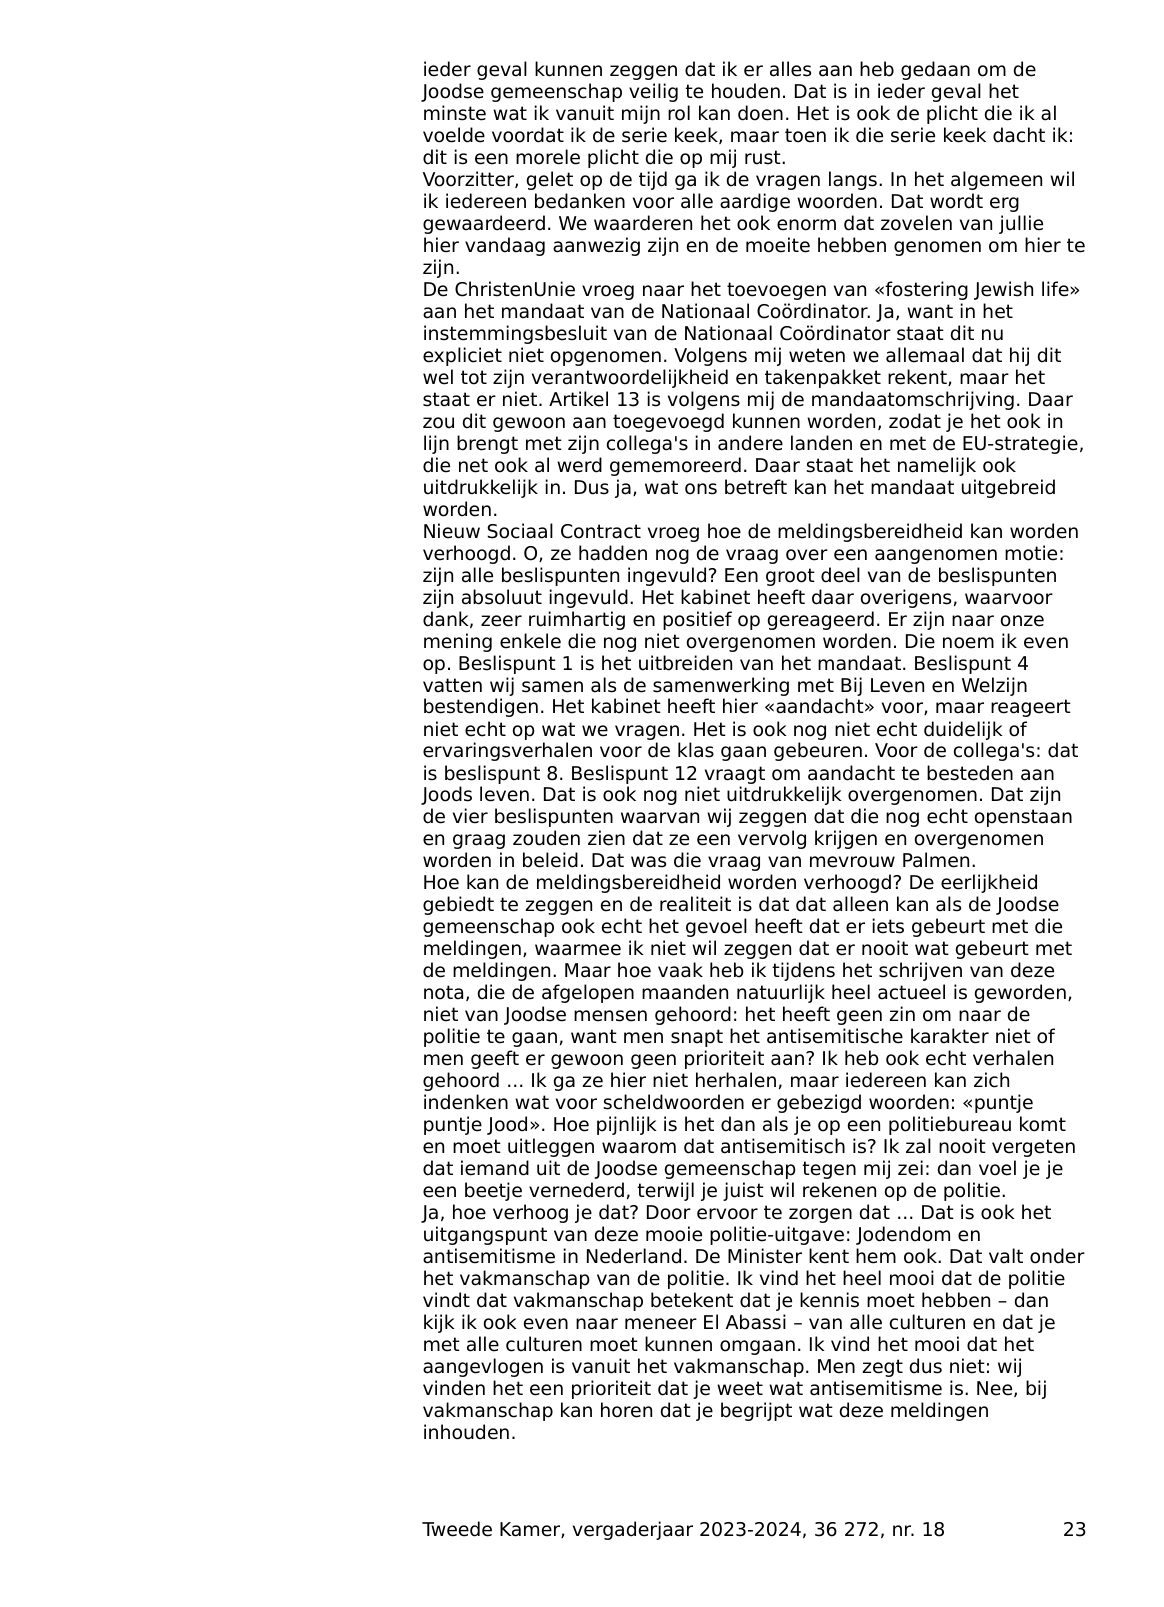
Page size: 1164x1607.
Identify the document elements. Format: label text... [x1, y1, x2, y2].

text Hoe kan de meldingsbereidheid worden verhoogd? De eerlijkheid gebiedt te zeggen en de realiteit is dat dat alleen kan als de Joodse gemeenschap ook echt het gevoel heeft dat er iets gebeurt met die meldingen, waarmee ik niet wil zeggen dat er nooit wat gebeurt met de meldingen. Maar hoe vaak heb ik tijdens het schrijven van deze nota, die de afgelopen maanden natuurlijk heel actueel is geworden, niet van Joodse mensen gehoord: het heeft geen zin om naar de politie te gaan, want men snapt het antisemitische karakter niet of men geeft er gewoon geen prioriteit aan? Ik heb ook echt verhalen gehoord ... Ik ga ze hier niet herhalen, maar iedereen kan zich indenken wat voor scheldwoorden er gebezigd woorden: «puntje puntje Jood». Hoe pijnlijk is het dan als je op een politiebureau komt en moet uitleggen waarom dat antisemitisch is? Ik zal nooit vergeten dat iemand uit de Joodse gemeenschap tegen mij zei: dan voel je je een beetje vernederd, terwijl je juist wil rekenen op de politie. [422, 872, 1087, 1202]
text ieder geval kunnen zeggen dat ik er alles aan heb gedaan om de Joodse gemeenschap veilig te houden. Dat is in ieder geval het minste wat ik vanuit mijn rol kan doen. Het is ook de plicht die ik al voelde voordat ik de serie keek, maar toen ik die serie keek dacht ik: dit is een morele plicht die op mij rust. [422, 59, 1087, 169]
text De ChristenUnie vroeg naar het toevoegen van «fostering Jewish life» aan het mandaat van de Nationaal Coördinator. Ja, want in het instemmingsbesluit van de Nationaal Coördinator staat dit nu expliciet niet opgenomen. Volgens mij weten we allemaal dat hij dit wel tot zijn verantwoordelijkheid en takenpakket rekent, maar het staat er niet. Artikel 13 is volgens mij de mandaatomschrijving. Daar zou dit gewoon aan toegevoegd kunnen worden, zodat je het ook in lijn brengt met zijn collega's in andere landen en met de EU-strategie, die net ook al werd gememoreerd. Daar staat het namelijk ook uitdrukkelijk in. Dus ja, wat ons betreft kan het mandaat uitgebreid worden. [422, 279, 1087, 521]
text Voorzitter, gelet op de tijd ga ik de vragen langs. In het algemeen wil ik iedereen bedanken voor alle aardige woorden. Dat wordt erg gewaardeerd. We waarderen het ook enorm dat zovelen van jullie hier vandaag aanwezig zijn en de moeite hebben genomen om hier te zijn. [422, 169, 1087, 279]
text Ja, hoe verhoog je dat? Door ervoor te zorgen dat ... Dat is ook het uitgangspunt van deze mooie politie-uitgave: Jodendom en antisemitisme in Nederland. De Minister kent hem ook. Dat valt onder het vakmanschap van de politie. Ik vind het heel mooi dat de politie vindt dat vakmanschap betekent dat je kennis moet hebben – dan kijk ik ook even naar meneer El Abassi – van alle culturen en dat je met alle culturen moet kunnen omgaan. Ik vind het mooi dat het aangevlogen is vanuit het vakmanschap. Men zegt dus niet: wij vinden het een prioriteit dat je weet wat antisemitisme is. Nee, bij vakmanschap kan horen dat je begrijpt wat deze meldingen inhouden. [422, 1202, 1087, 1444]
text Nieuw Sociaal Contract vroeg hoe de meldingsbereidheid kan worden verhoogd. O, ze hadden nog de vraag over een aangenomen motie: zijn alle beslispunten ingevuld? Een groot deel van de beslispunten zijn absoluut ingevuld. Het kabinet heeft daar overigens, waarvoor dank, zeer ruimhartig en positief op gereageerd. Er zijn naar onze mening enkele die nog niet overgenomen worden. Die noem ik even op. Beslispunt 1 is het uitbreiden van het mandaat. Beslispunt 4 vatten wij samen als de samenwerking met Bij Leven en Welzijn bestendigen. Het kabinet heeft hier «aandacht» voor, maar reageert niet echt op wat we vragen. Het is ook nog niet echt duidelijk of ervaringsverhalen voor de klas gaan gebeuren. Voor de collega's: dat is beslispunt 8. Beslispunt 12 vraagt om aandacht te besteden aan Joods leven. Dat is ook nog niet uitdrukkelijk overgenomen. Dat zijn de vier beslispunten waarvan wij zeggen dat die nog echt openstaan en graag zouden zien dat ze een vervolg krijgen en overgenomen worden in beleid. Dat was die vraag van mevrouw Palmen. [422, 521, 1087, 872]
